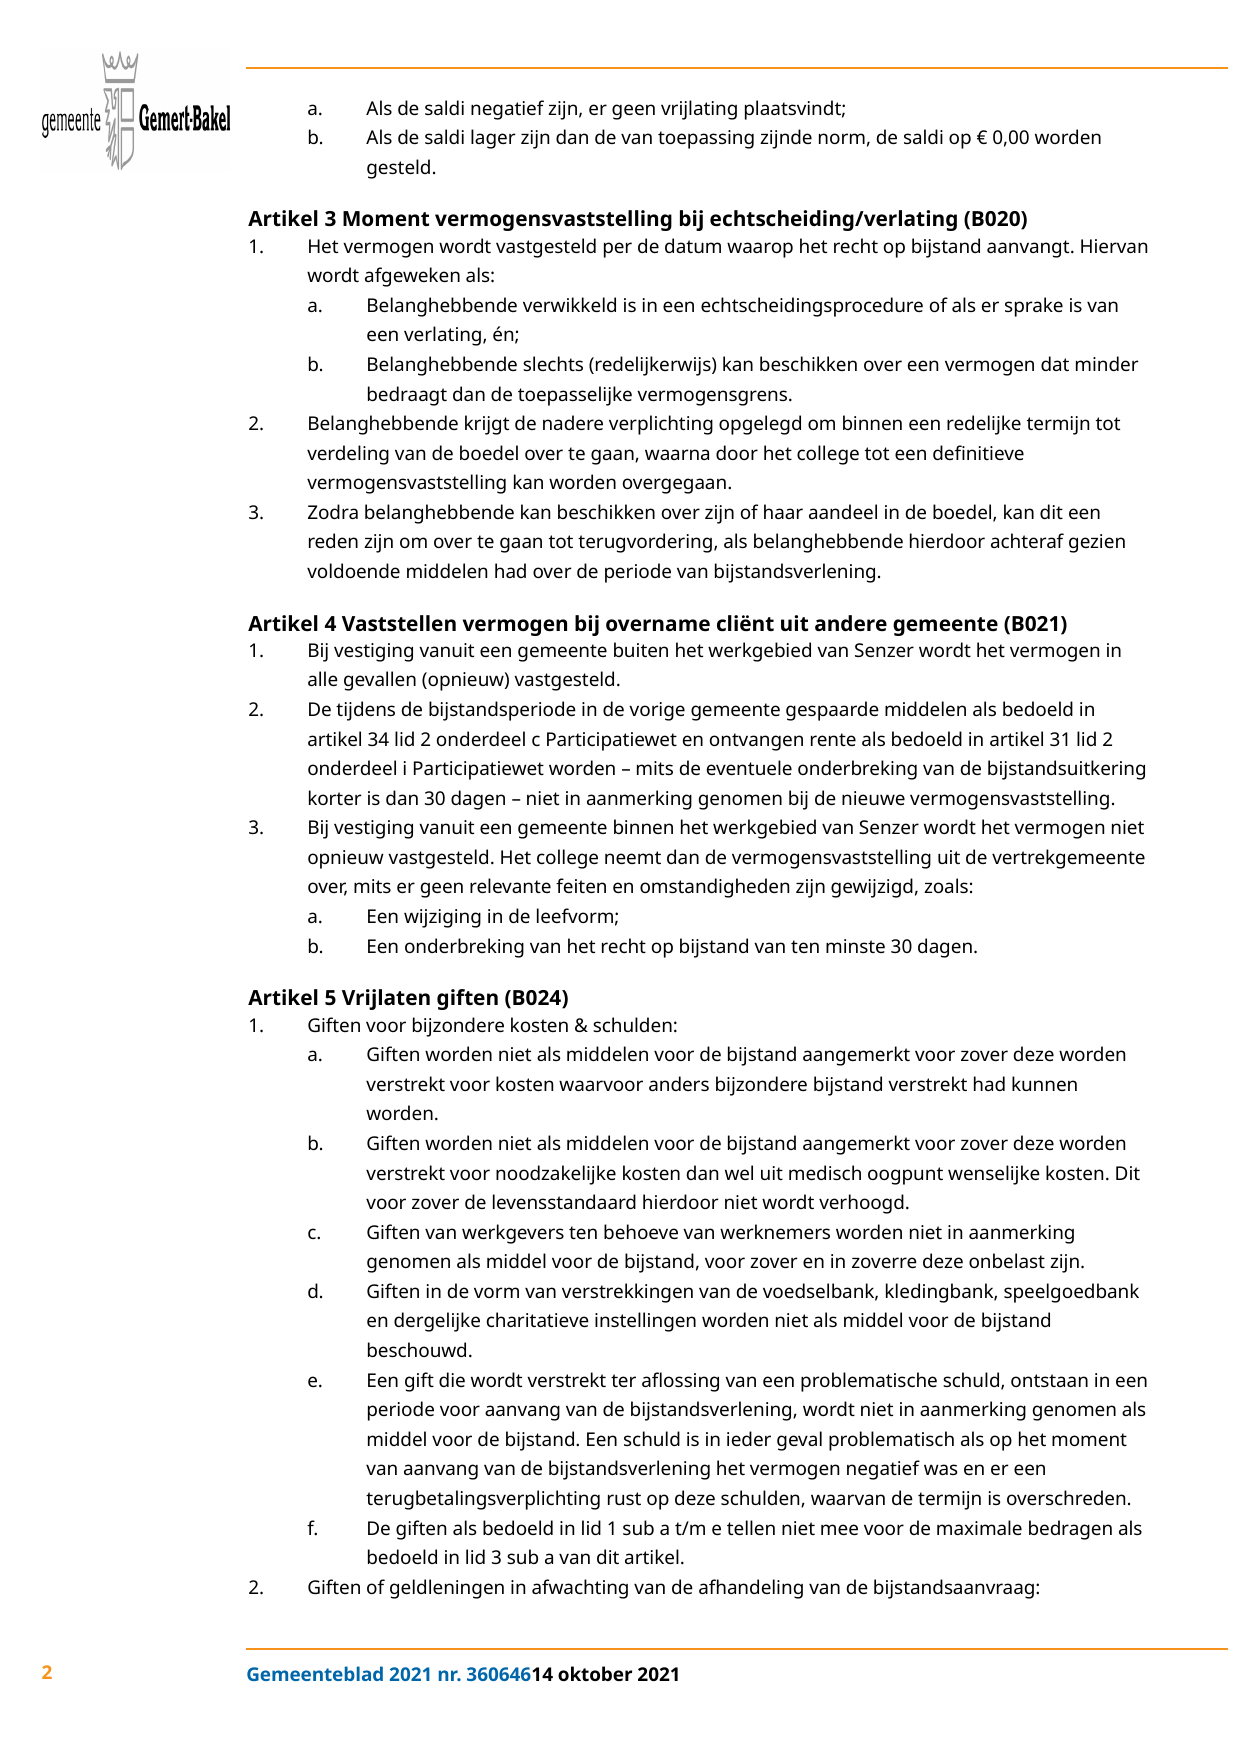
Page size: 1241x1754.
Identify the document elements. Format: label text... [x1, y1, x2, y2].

list Giften in de vorm van verstrekkingen van de voedselbank, kledingbank, speelgoedbank en dergelijke charitatieve instellingen worden niet als middel voor de bijstand beschouwd. [307, 1278, 1152, 1363]
list Als de saldi negatief zijn, er geen vrijlating plaatsvindt; [307, 95, 1152, 121]
list Een gift die wordt verstrekt ter aflossing van een problematische schuld, ontstaan in een periode voor aanvang van de bijstandsverlening, wordt niet in aanmerking genomen als middel voor de bijstand. Een schuld is in ieder geval problematisch als op het moment van aanvang van de bijstandsverlening het vermogen negatief was en er een terugbetalingsverplichting rust op deze schulden, waarvan de termijn is overschreden. [307, 1367, 1152, 1511]
list Giften van werkgevers ten behoeve van werknemers worden niet in aanmerking genomen als middel voor de bijstand, voor zover en in zoverre deze onbelast zijn. [307, 1219, 1152, 1274]
text Artikel 5 Vrijlaten giften (B024) [248, 983, 1152, 1012]
text Artikel 4 Vaststellen vermogen bij overname cliënt uit andere gemeente (B021) [248, 609, 1152, 637]
list Het vermogen wordt vastgesteld per de datum waarop het recht op bijstand aanvangt. Hiervan wordt afgeweken als: [248, 233, 1152, 288]
list Giften worden niet als middelen voor de bijstand aangemerkt voor zover deze worden verstrekt voor noodzakelijke kosten dan wel uit medisch oogpunt wenselijke kosten. Dit voor zover de levensstandaard hierdoor niet wordt verhoogd. [307, 1130, 1152, 1215]
list De giften als bedoeld in lid 1 sub a t/m e tellen niet mee voor de maximale bedragen als bedoeld in lid 3 sub a van dit artikel. [307, 1515, 1152, 1570]
list Belanghebbende krijgt de nadere verplichting opgelegd om binnen een redelijke termijn tot verdeling van de boedel over te gaan, waarna door het college tot een definitieve vermogensvaststelling kan worden overgegaan. [248, 410, 1152, 495]
list Een onderbreking van het recht op bijstand van ten minste 30 dagen. [307, 933, 1152, 959]
list Giften of geldleningen in afwachting van de afhandeling van de bijstandsaanvraag: [248, 1574, 1152, 1599]
list Een wijziging in de leefvorm; [307, 903, 1152, 929]
list Zodra belanghebbende kan beschikken over zijn of haar aandeel in de boedel, kan dit een reden zijn om over te gaan tot terugvordering, als belanghebbende hierdoor achteraf gezien voldoende middelen had over de periode van bijstandsverlening. [248, 499, 1152, 584]
list Als de saldi lager zijn dan de van toepassing zijnde norm, de saldi op € 0,00 worden gesteld. [307, 124, 1152, 180]
list De tijdens de bijstandsperiode in de vorige gemeente gespaarde middelen als bedoeld in artikel 34 lid 2 onderdeel c Participatiewet en ontvangen rente als bedoeld in artikel 31 lid 2 onderdeel i Participatiewet worden – mits de eventuele onderbreking van de bijstandsuitkering korter is dan 30 dagen – niet in aanmerking genomen bij de nieuwe vermogensvaststelling. [248, 696, 1152, 811]
list Giften worden niet als middelen voor de bijstand aangemerkt voor zover deze worden verstrekt voor kosten waarvoor anders bijzondere bijstand verstrekt had kunnen worden. [307, 1041, 1152, 1126]
list Bij vestiging vanuit een gemeente binnen het werkgebied van Senzer wordt het vermogen niet opnieuw vastgesteld. Het college neemt dan de vermogensvaststelling uit de vertrekgemeente over, mits er geen relevante feiten en omstandigheden zijn gewijzigd, zoals: [248, 814, 1152, 899]
list Bij vestiging vanuit een gemeente buiten het werkgebied van Senzer wordt het vermogen in alle gevallen (opnieuw) vastgesteld. [248, 637, 1152, 692]
list Belanghebbende slechts (redelijkerwijs) kan beschikken over een vermogen dat minder bedraagt dan de toepasselijke vermogensgrens. [307, 351, 1152, 406]
list Giften voor bijzondere kosten & schulden: [248, 1012, 1152, 1037]
text Artikel 3 Moment vermogensvaststelling bij echtscheiding/verlating (B020) [248, 204, 1152, 233]
picture [41, 47, 231, 172]
list Belanghebbende verwikkeld is in een echtscheidingsprocedure of als er sprake is van een verlating, én; [307, 292, 1152, 347]
